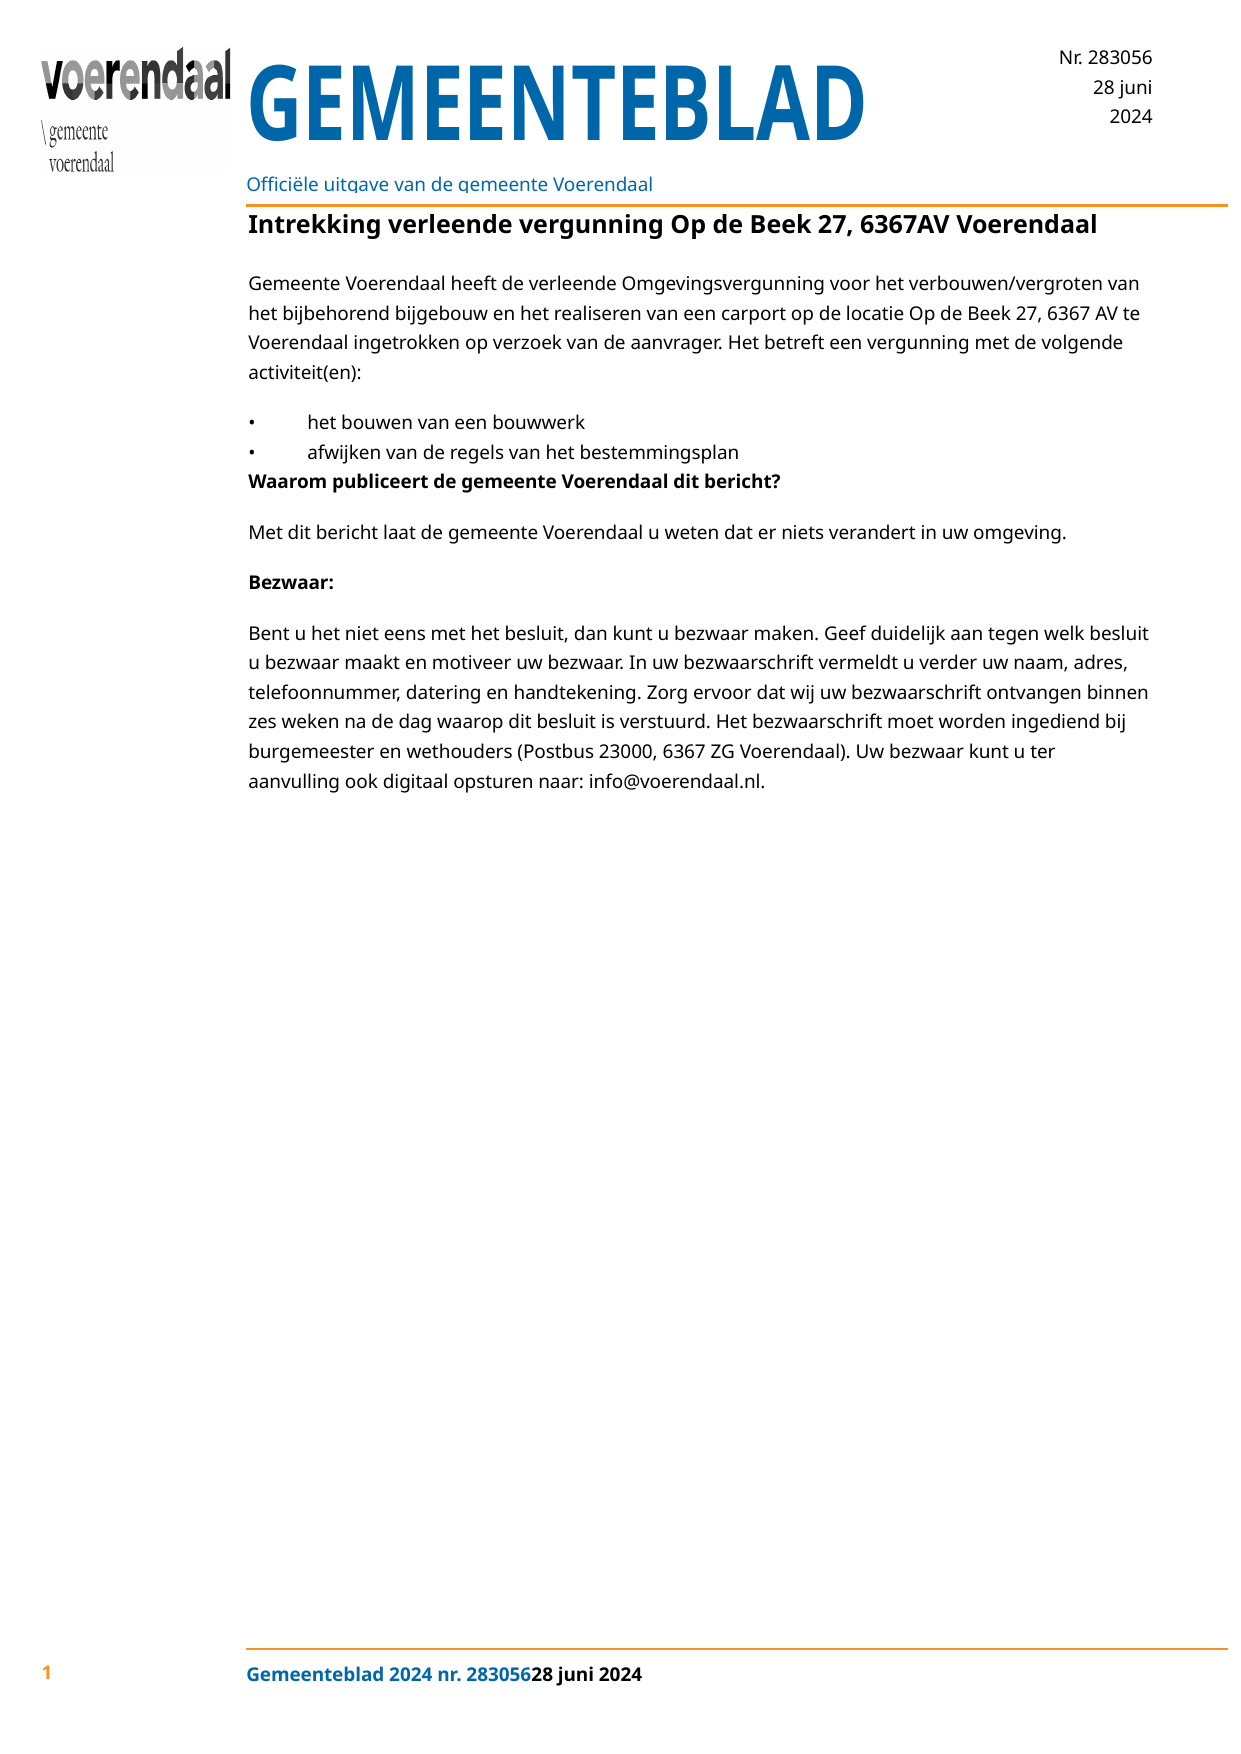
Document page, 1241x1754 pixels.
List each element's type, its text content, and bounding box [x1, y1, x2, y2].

text Waarom publiceert de gemeente Voerendaal dit bericht? [248, 469, 1152, 494]
text Bent u het niet eens met het besluit, dan kunt u bezwaar maken. Geef duidelijk aan tegen welk besluit u bezwaar maakt en motiveer uw bezwaar. In uw bezwaarschrift vermeldt u verder uw naam, adres, telefoonnummer, datering en handtekening. Zorg ervoor dat wij uw bezwaarschrift ontvangen binnen zes weken na de dag waarop dit besluit is verstuurd. Het bezwaarschrift moet worden ingediend bij burgemeester en wethouders (Postbus 23000, 6367 ZG Voerendaal). Uw bezwaar kunt u ter aanvulling ook digitaal opsturen naar: info@voerendaal.nl. [248, 620, 1152, 793]
text Intrekking verleende vergunning Op de Beek 27, 6367AV Voerendaal [248, 207, 1152, 241]
list het bouwen van een bouwwerk [248, 409, 1152, 435]
text Gemeente Voerendaal heeft de verleende Omgevingsvergunning voor het verbouwen/vergroten van het bijbehorend bijgebouw en het realiseren van een carport op de locatie Op de Beek 27, 6367 AV te Voerendaal ingetrokken op verzoek van de aanvrager. Het betreft een vergunning met de volgende activiteit(en): [248, 270, 1152, 385]
text Bezwaar: [248, 569, 1152, 595]
text Met dit bericht laat de gemeente Voerendaal u weten dat er niets verandert in uw omgeving. [248, 519, 1152, 545]
picture [41, 47, 231, 172]
list afwijken van de regels van het bestemmingsplan [248, 439, 1152, 465]
